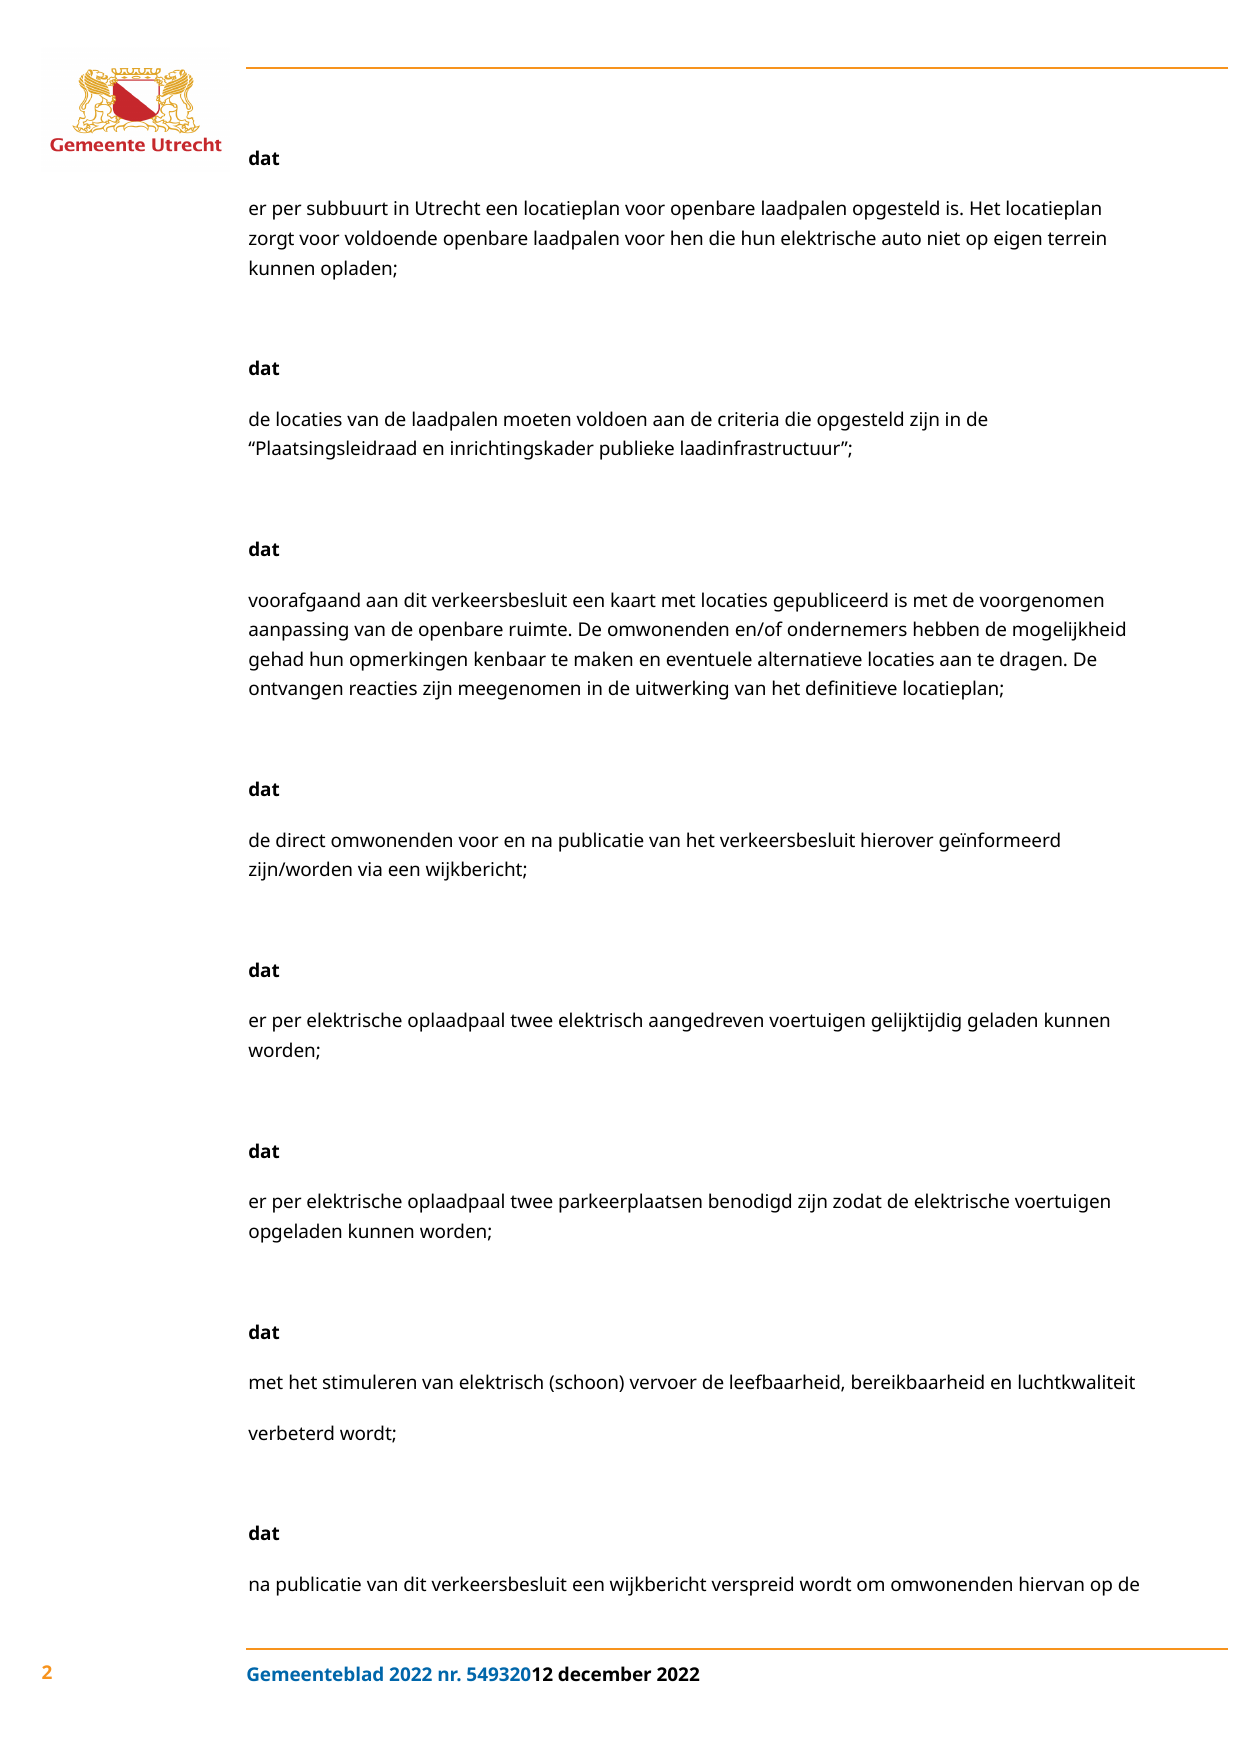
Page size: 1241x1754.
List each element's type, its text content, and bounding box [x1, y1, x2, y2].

text er per elektrische oplaadpaal twee parkeerplaatsen benodigd zijn zodat de elektrische voertuigen opgeladen kunnen worden; [248, 1188, 1152, 1244]
text de locaties van de laadpalen moeten voldoen aan de criteria die opgesteld zijn in de “Plaatsingsleidraad en inrichtingskader publieke laadinfrastructuur”; [248, 406, 1152, 461]
text de direct omwonenden voor en na publicatie van het verkeersbesluit hierover geïnformeerd zijn/worden via een wijkbericht; [248, 827, 1152, 882]
text dat [248, 145, 1152, 171]
text dat [248, 1138, 1152, 1164]
text dat [248, 957, 1152, 983]
text er per elektrische oplaadpaal twee elektrisch aangedreven voertuigen gelijktijdig geladen kunnen worden; [248, 1008, 1152, 1063]
text verbeterd wordt; [248, 1420, 1152, 1446]
text dat [248, 536, 1152, 562]
text dat [248, 1521, 1152, 1546]
text na publicatie van dit verkeersbesluit een wijkbericht verspreid wordt om omwonenden hiervan op de [248, 1571, 1152, 1597]
text er per subbuurt in Utrecht een locatieplan voor openbare laadpalen opgesteld is. Het locatieplan zorgt voor voldoende openbare laadpalen voor hen die hun elektrische auto niet op eigen terrein kunnen opladen; [248, 196, 1152, 281]
text voorafgaand aan dit verkeersbesluit een kaart met locaties gepubliceerd is met de voorgenomen aanpassing van de openbare ruimte. De omwonenden en/of ondernemers hebben de mogelijkheid gehad hun opmerkingen kenbaar te maken en eventuele alternatieve locaties aan te dragen. De ontvangen reacties zijn meegenomen in de uitwerking van het definitieve locatieplan; [248, 587, 1152, 701]
text met het stimuleren van elektrisch (schoon) vervoer de leefbaarheid, bereikbaarheid en luchtkwaliteit [248, 1369, 1152, 1395]
picture [41, 47, 231, 172]
text dat [248, 776, 1152, 802]
text dat [248, 356, 1152, 381]
text dat [248, 1319, 1152, 1345]
